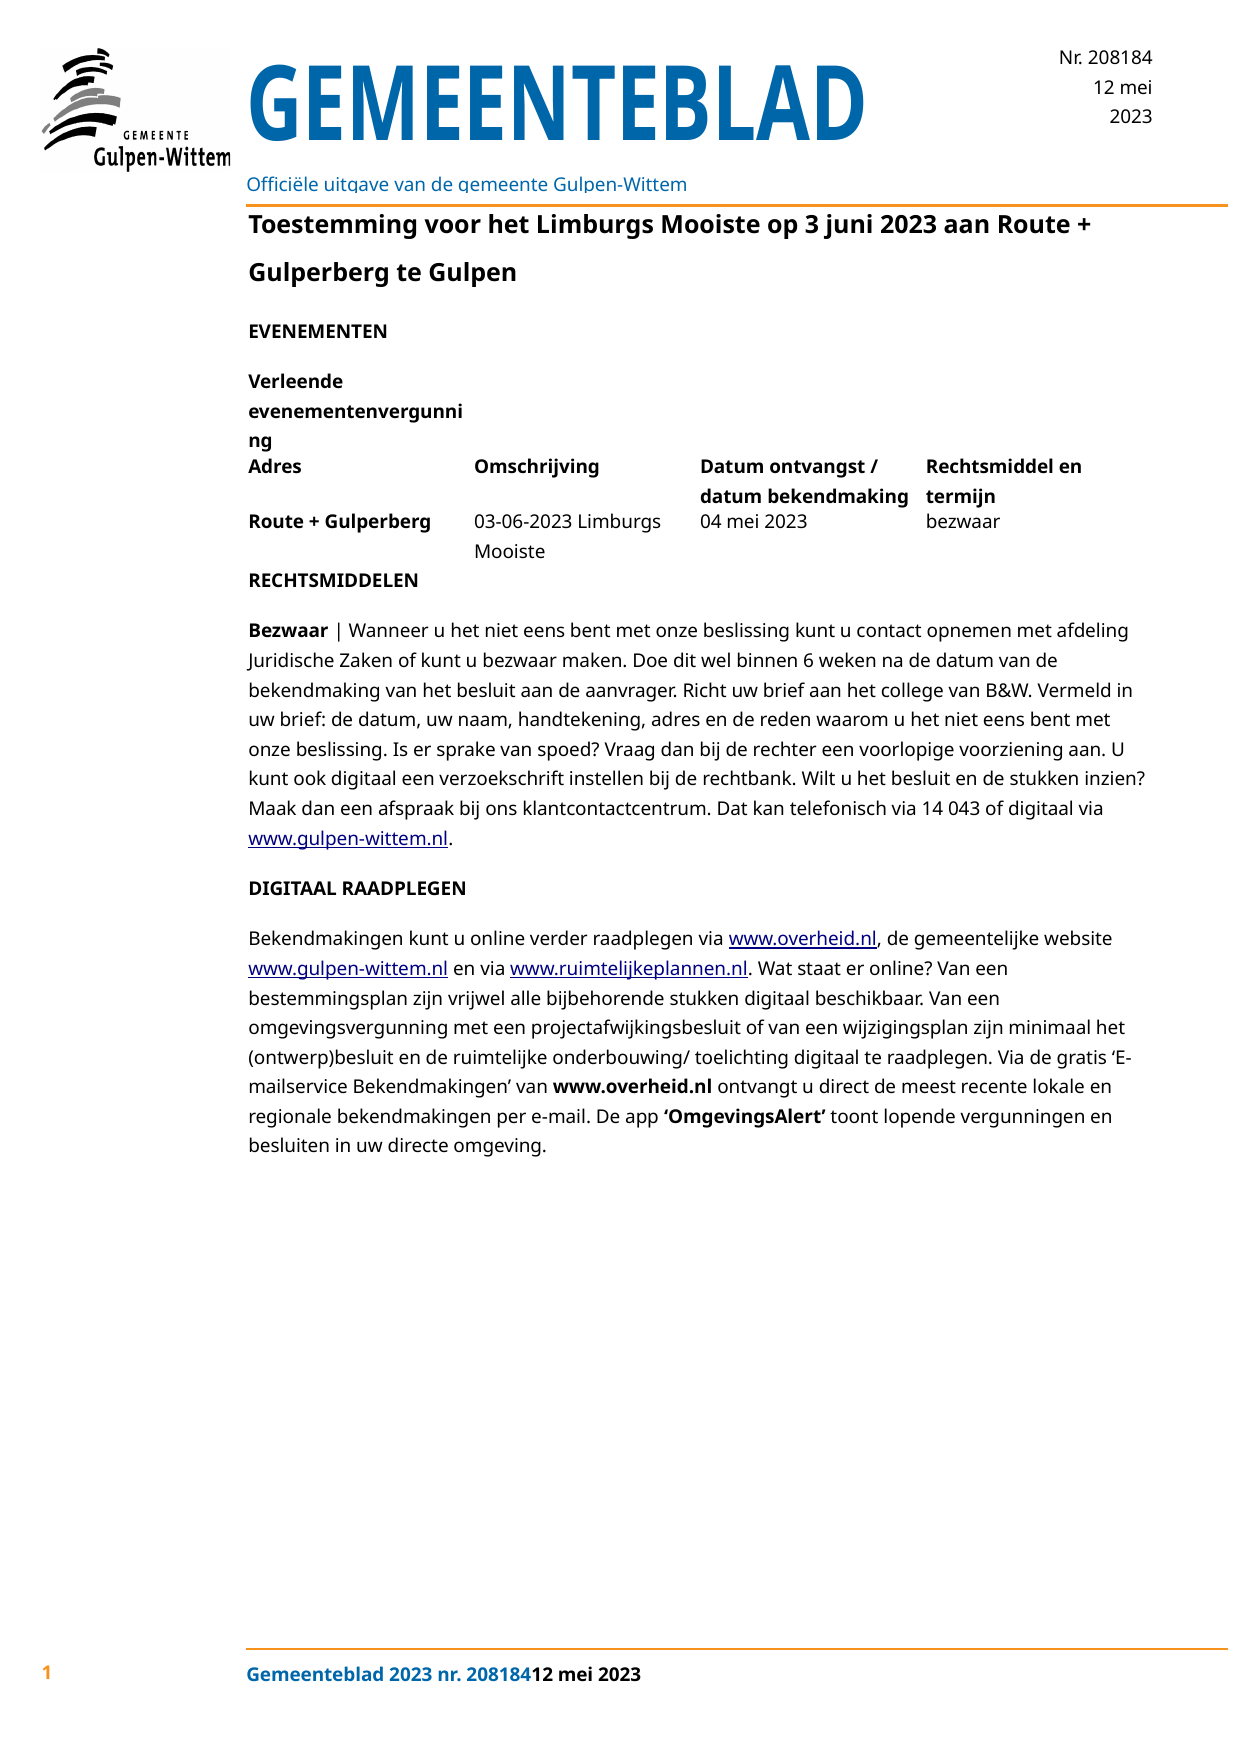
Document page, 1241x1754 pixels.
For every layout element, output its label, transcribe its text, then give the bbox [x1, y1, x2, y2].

table_cell 03-06-2023 Limburgs Mooiste [474, 509, 700, 564]
text Bezwaar | Wanneer u het niet eens bent met onze beslissing kunt u contact opnemen met afdeling Juridische Zaken of kunt u bezwaar maken. Doe dit wel binnen 6 weken na de datum van de bekendmaking van het besluit aan de aanvrager. Richt uw brief aan het college van B&W. Vermeld in uw brief: de datum, uw naam, handtekening, adres en de reden waarom u het niet eens bent met onze beslissing. Is er sprake van spoed? Vraag dan bij de rechter een voorlopige voorziening aan. U kunt ook digitaal een verzoekschrift instellen bij de rechtbank. Wilt u het besluit en de stukken inzien? Maak dan een afspraak bij ons klantcontactcentrum. Dat kan telefonisch via 14 043 of digitaal via www.gulpen-wittem.nl. [248, 618, 1152, 850]
table_cell Omschrijving [474, 453, 700, 509]
table_cell Rechtsmiddel en termijn [926, 453, 1152, 509]
table_header [926, 369, 1152, 453]
text DIGITAAL RAADPLEGEN [248, 875, 1152, 901]
table_cell bezwaar [926, 509, 1152, 564]
text EVENEMENTEN [248, 318, 1152, 344]
table_header Verleende evenementenvergunning [248, 369, 474, 453]
table_cell Adres [248, 453, 474, 509]
text Toestemming voor het Limburgs Mooiste op 3 juni 2023 aan Route + Gulperberg te Gulpen [248, 207, 1152, 288]
table_cell Datum ontvangst / datum bekendmaking [700, 453, 926, 509]
table_cell Route + Gulperberg [248, 509, 474, 564]
table_cell 04 mei 2023 [700, 509, 926, 564]
table_header [700, 369, 926, 453]
text Bekendmakingen kunt u online verder raadplegen via www.overheid.nl, de gemeentelijke website www.gulpen-wittem.nl en via www.ruimtelijkeplannen.nl. Wat staat er online? Van een bestemmingsplan zijn vrijwel alle bijbehorende stukken digitaal beschikbaar. Van een omgevingsvergunning met een projectafwijkingsbesluit of van een wijzigingsplan zijn minimaal het (ontwerp)besluit en de ruimtelijke onderbouwing/ toelichting digitaal te raadplegen. Via de gratis ‘E-mailservice Bekendmakingen’ van www.overheid.nl ontvangt u direct de meest recente lokale en regionale bekendmakingen per e-mail. De app ‘OmgevingsAlert’ toont lopende vergunningen en besluiten in uw directe omgeving. [248, 926, 1152, 1158]
picture [41, 47, 231, 172]
table_header [474, 369, 700, 453]
text RECHTSMIDDELEN [248, 567, 1152, 593]
